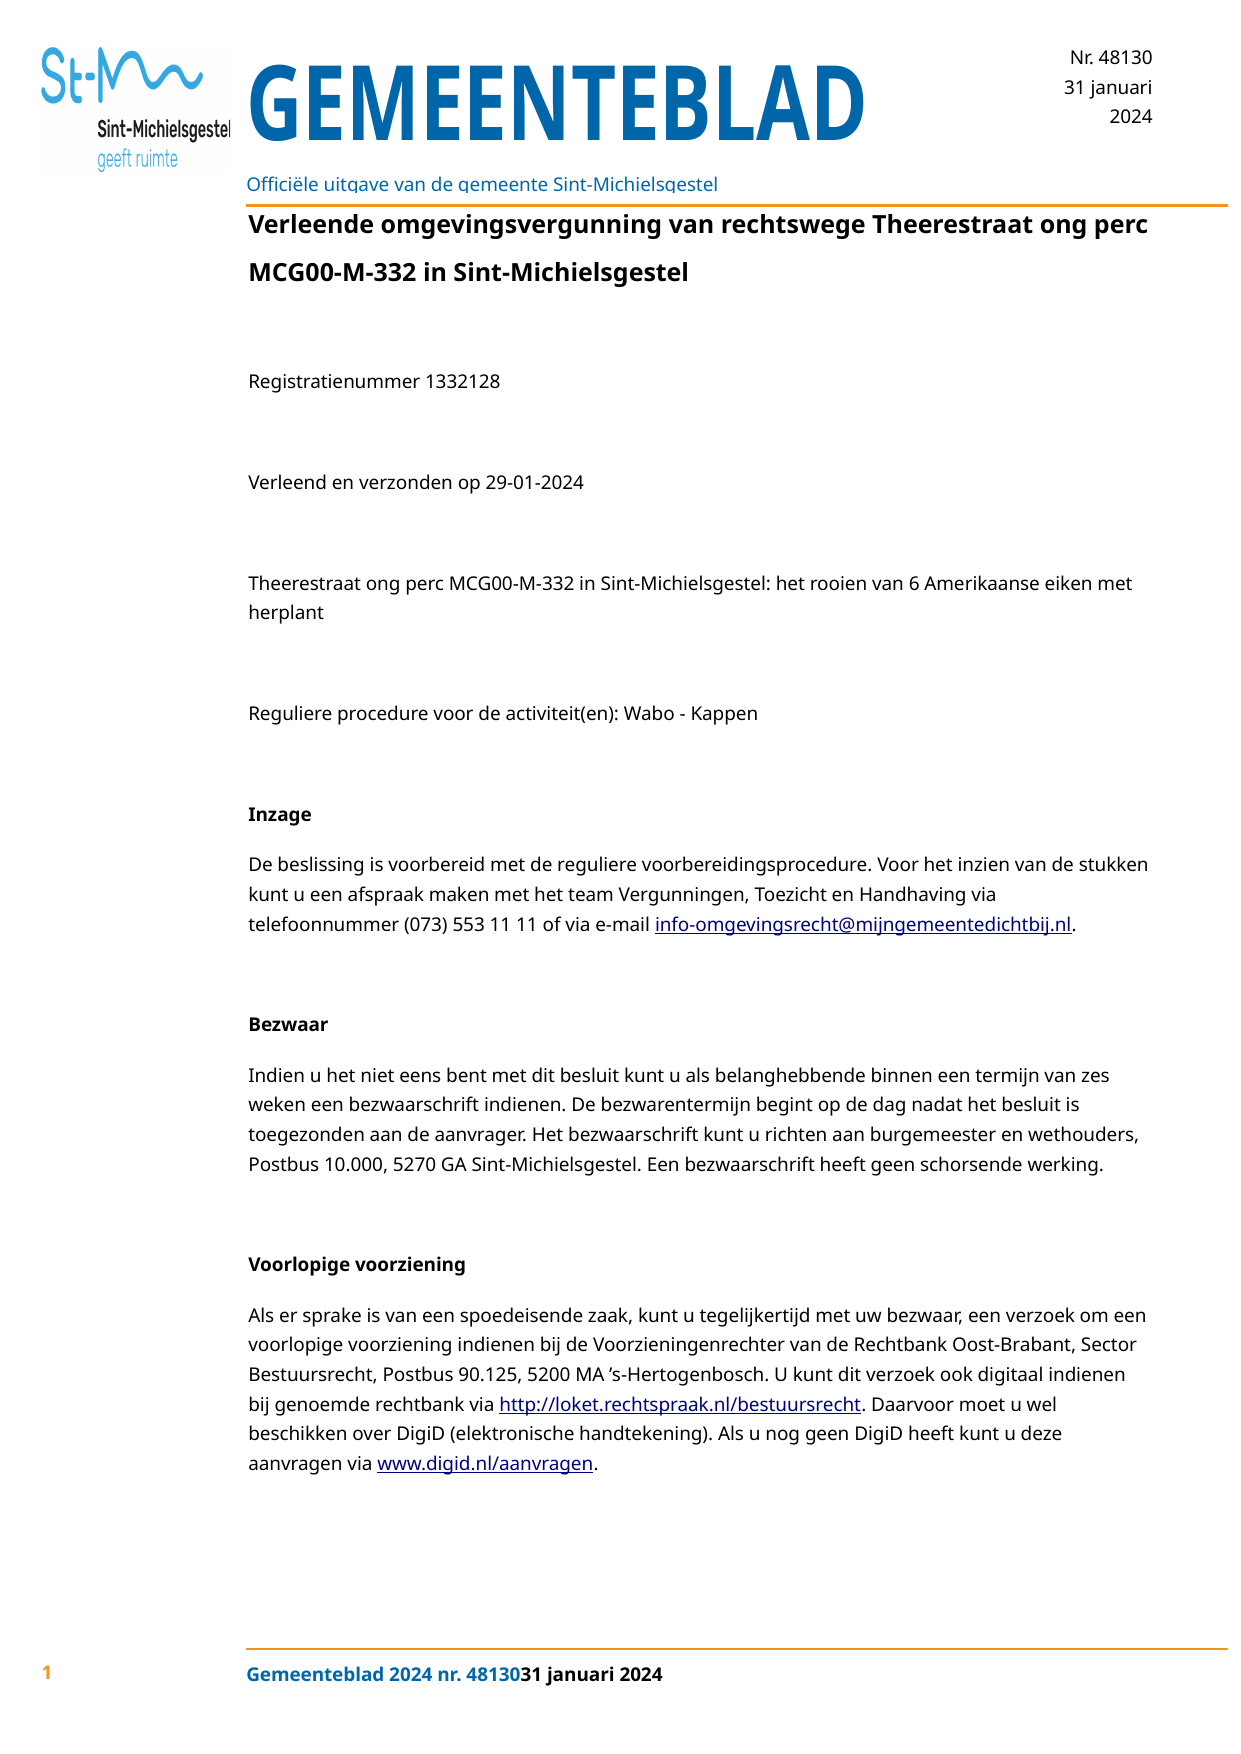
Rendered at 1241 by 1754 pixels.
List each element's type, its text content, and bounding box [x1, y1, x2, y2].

text Inzage [248, 801, 1152, 827]
text De beslissing is voorbereid met de reguliere voorbereidingsprocedure. Voor het inzien van de stukken kunt u een afspraak maken met het team Vergunningen, Toezicht en Handhaving via telefoonnummer (073) 553 11 11 of via e-mail info-omgevingsrecht@mijngemeentedichtbij.nl. [248, 852, 1152, 937]
text Indien u het niet eens bent met dit besluit kunt u als belanghebbende binnen een termijn van zes weken een bezwaarschrift indienen. De bezwarentermijn begint op de dag nadat het besluit is toegezonden aan de aanvrager. Het bezwaarschrift kunt u richten aan burgemeester en wethouders, Postbus 10.000, 5270 GA Sint-Michielsgestel. Een bezwaarschrift heeft geen schorsende werking. [248, 1062, 1152, 1177]
text Theerestraat ong perc MCG00-M-332 in Sint-Michielsgestel: het rooien van 6 Amerikaanse eiken met herplant [248, 570, 1152, 625]
text Voorlopige voorziening [248, 1252, 1152, 1277]
text Verleende omgevingsvergunning van rechtswege Theerestraat ong perc MCG00-M-332 in Sint-Michielsgestel [248, 207, 1152, 288]
text Bezwaar [248, 1012, 1152, 1037]
picture [41, 47, 231, 172]
text Reguliere procedure voor de activiteit(en): Wabo - Kappen [248, 700, 1152, 726]
text Als er sprake is van een spoedeisende zaak, kunt u tegelijkertijd met uw bezwaar, een verzoek om een voorlopige voorziening indienen bij de Voorzieningenrechter van de Rechtbank Oost-Brabant, Sector Bestuursrecht, Postbus 90.125, 5200 MA ’s-Hertogenbosch. U kunt dit verzoek ook digitaal indienen bij genoemde rechtbank via http://loket.rechtspraak.nl/bestuursrecht. Daarvoor moet u wel beschikken over DigiD (elektronische handtekening). Als u nog geen DigiD heeft kunt u deze aanvragen via www.digid.nl/aanvragen. [248, 1302, 1152, 1476]
text Registratienummer 1332128 [248, 368, 1152, 394]
text Verleend en verzonden op 29-01-2024 [248, 469, 1152, 495]
